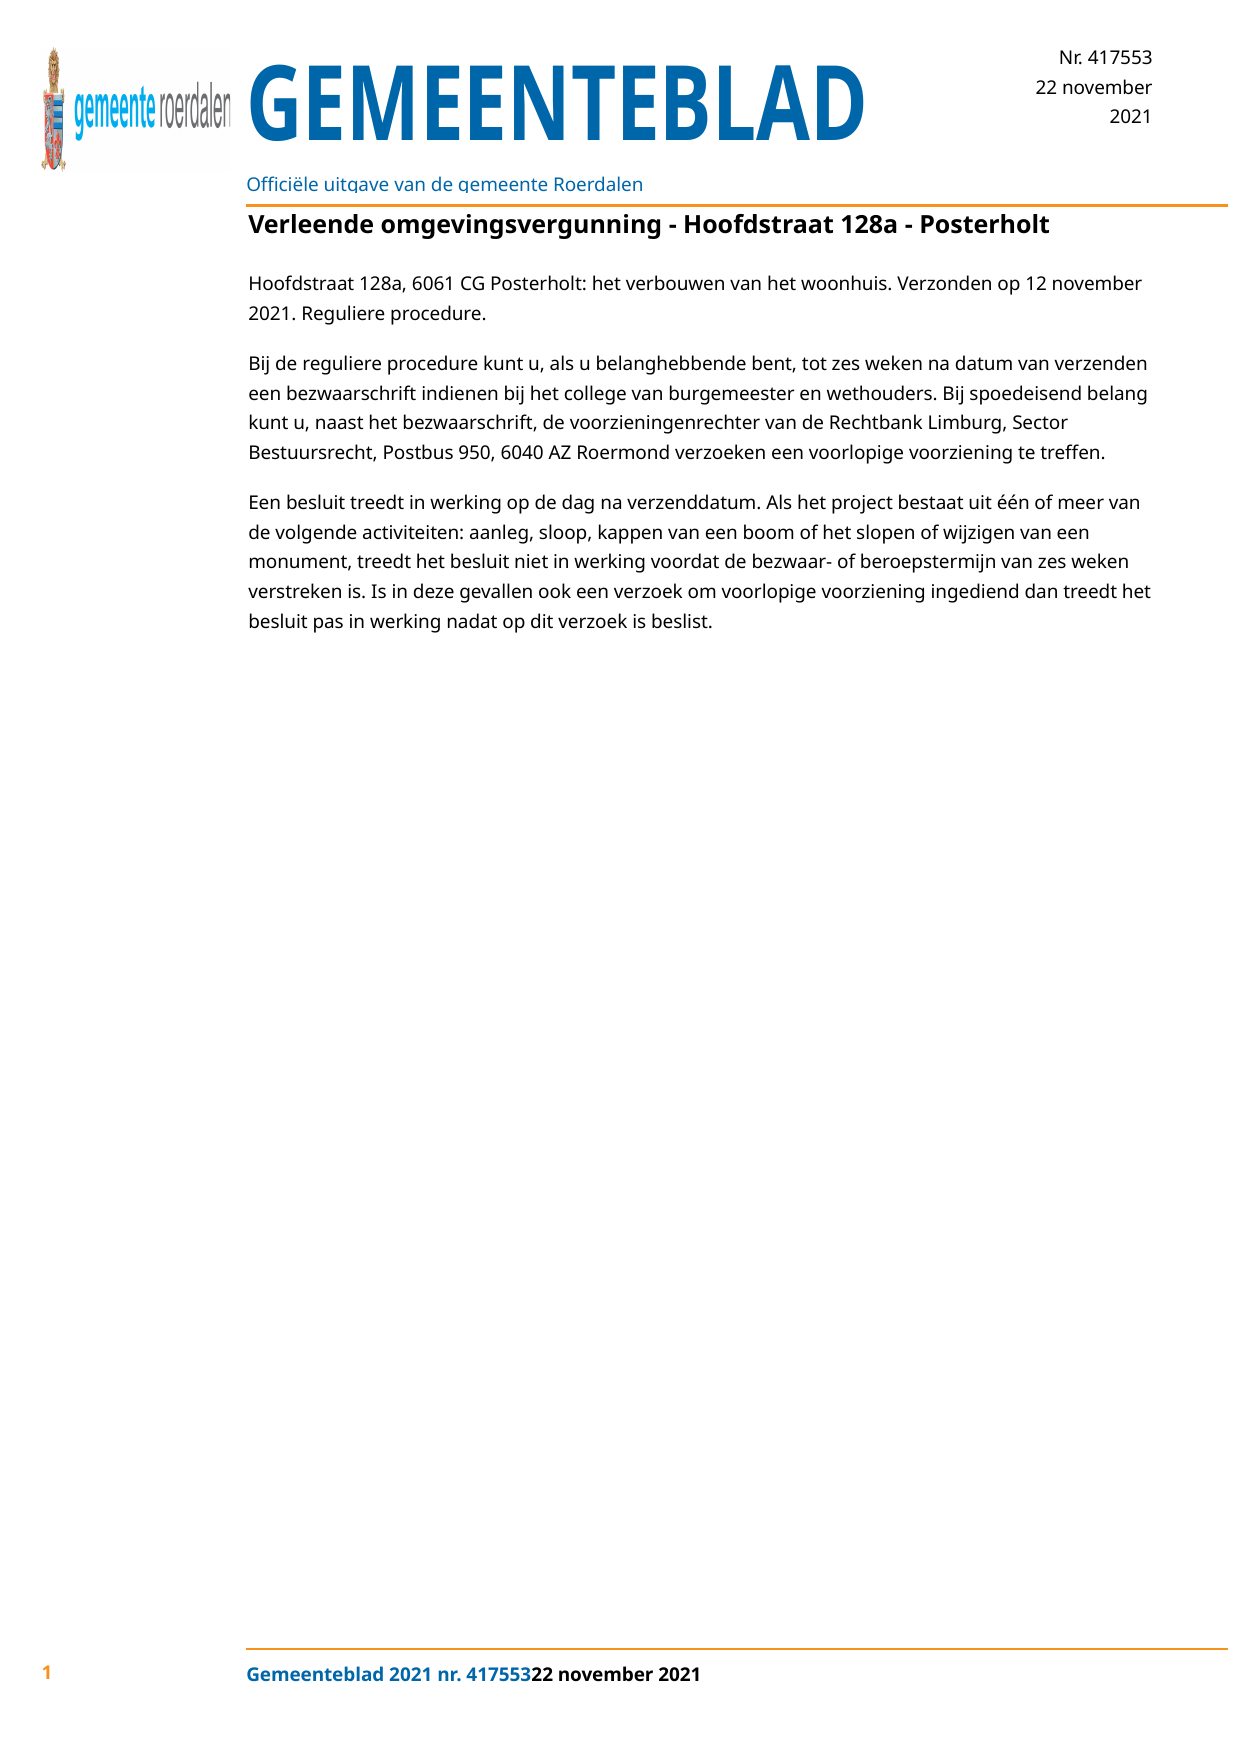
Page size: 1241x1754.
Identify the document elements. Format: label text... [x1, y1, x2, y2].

text Hoofdstraat 128a, 6061 CG Posterholt: het verbouwen van het woonhuis. Verzonden op 12 november 2021. Reguliere procedure. [248, 270, 1152, 326]
text Een besluit treedt in werking op de dag na verzenddatum. Als het project bestaat uit één of meer van de volgende activiteiten: aanleg, sloop, kappen van een boom of het slopen of wijzigen van een monument, treedt het besluit niet in werking voordat de bezwaar- of beroepstermijn van zes weken verstreken is. Is in deze gevallen ook een verzoek om voorlopige voorziening ingediend dan treedt het besluit pas in werking nadat op dit verzoek is beslist. [248, 489, 1152, 633]
text Verleende omgevingsvergunning - Hoofdstraat 128a - Posterholt [248, 207, 1152, 241]
text Bij de reguliere procedure kunt u, als u belanghebbende bent, tot zes weken na datum van verzenden een bezwaarschrift indienen bij het college van burgemeester en wethouders. Bij spoedeisend belang kunt u, naast het bezwaarschrift, de voorzieningenrechter van de Rechtbank Limburg, Sector Bestuursrecht, Postbus 950, 6040 AZ Roermond verzoeken een voorlopige voorziening te treffen. [248, 350, 1152, 465]
picture [41, 47, 231, 172]
